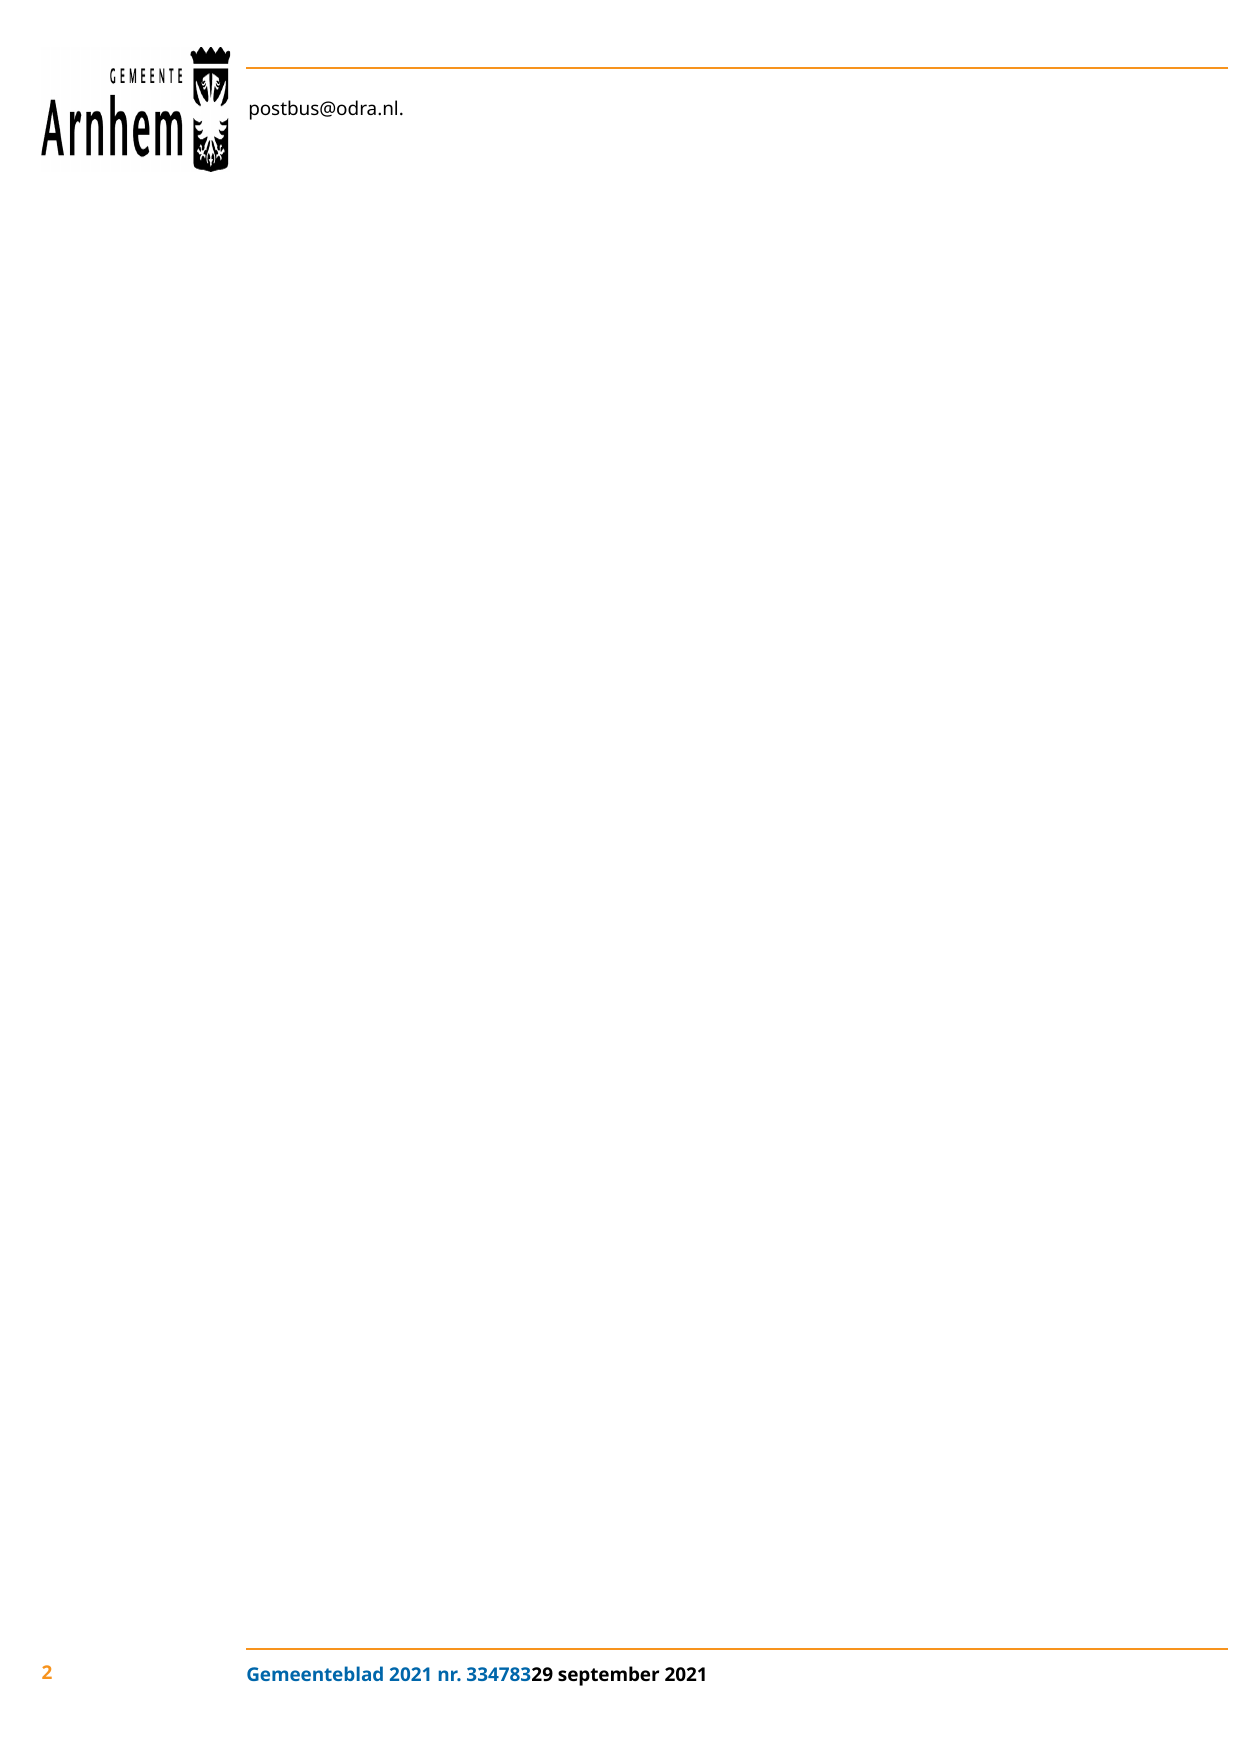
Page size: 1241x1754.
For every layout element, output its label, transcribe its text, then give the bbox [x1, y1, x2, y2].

picture [41, 47, 231, 172]
text postbus@odra.nl. [248, 95, 1152, 121]
